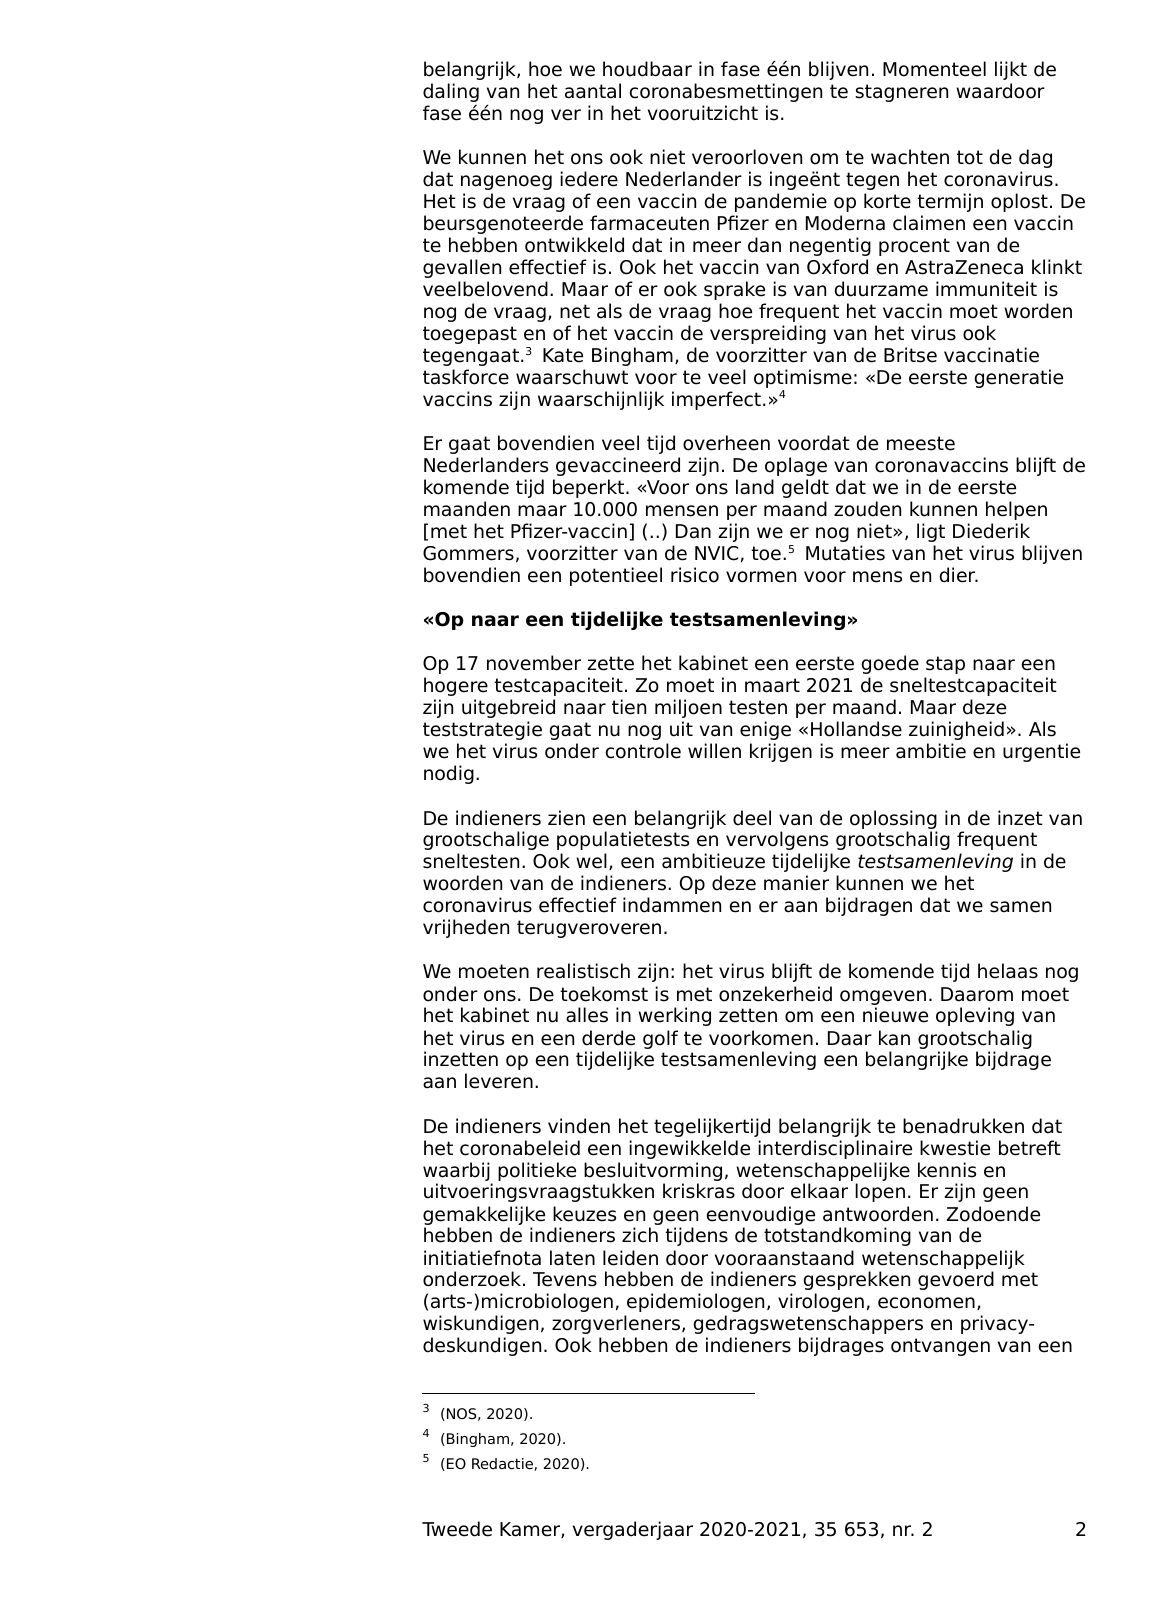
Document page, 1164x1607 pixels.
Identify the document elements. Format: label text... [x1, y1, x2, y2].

text belangrijk, hoe we houdbaar in fase één blijven. Momenteel lijkt de daling van het aantal coronabesmettingen te stagneren waardoor fase één nog ver in het vooruitzicht is. [422, 59, 1087, 125]
text (NOS, 2020). [422, 1402, 1087, 1424]
text Op 17 november zette het kabinet een eerste goede stap naar een hogere testcapaciteit. Zo moet in maart 2021 de sneltestcapaciteit zijn uitgebreid naar tien miljoen testen per maand. Maar deze teststrategie gaat nu nog uit van enige «Hollandse zuinigheid». Als we het virus onder controle willen krijgen is meer ambitie en urgentie nodig. [422, 653, 1087, 785]
text De indieners zien een belangrijk deel van de oplossing in de inzet van grootschalige populatietests en vervolgens grootschalig frequent sneltesten. Ook wel, een ambitieuze tijdelijke testsamenleving in de woorden van de indieners. Op deze manier kunnen we het coronavirus effectief indammen en er aan bijdragen dat we samen vrijheden terugveroveren. [422, 807, 1087, 939]
text Er gaat bovendien veel tijd overheen voordat de meeste Nederlanders gevaccineerd zijn. De oplage van coronavaccins blijft de komende tijd beperkt. «Voor ons land geldt dat we in de eerste maanden maar 10.000 mensen per maand zouden kunnen helpen [met het Pfizer-vaccin] (..) Dan zijn we er nog niet», ligt Diederik Gommers, voorzitter van de NVIC, toe. Mutaties van het virus blijven bovendien een potentieel risico vormen voor mens en dier. [422, 433, 1087, 587]
text (EO Redactie, 2020). [422, 1452, 1087, 1474]
text De indieners vinden het tegelijkertijd belangrijk te benadrukken dat het coronabeleid een ingewikkelde interdisciplinaire kwestie betreft waarbij politieke besluitvorming, wetenschappelijke kennis en uitvoeringsvraagstukken kriskras door elkaar lopen. Er zijn geen gemakkelijke keuzes en geen eenvoudige antwoorden. Zodoende hebben de indieners zich tijdens de totstandkoming van de initiatiefnota laten leiden door vooraanstaand wetenschappelijk onderzoek. Tevens hebben de indieners gesprekken gevoerd met (arts-)microbiologen, epidemiologen, virologen, economen, wiskundigen, zorgverleners, gedragswetenschappers en privacy-deskundigen. Ook hebben de indieners bijdrages ontvangen van een [422, 1116, 1087, 1357]
subtitle «Op naar een tijdelijke testsamenleving» [422, 609, 1087, 631]
text We moeten realistisch zijn: het virus blijft de komende tijd helaas nog onder ons. De toekomst is met onzekerheid omgeven. Daarom moet het kabinet nu alles in werking zetten om een nieuwe opleving van het virus en een derde golf te voorkomen. Daar kan grootschalig inzetten op een tijdelijke testsamenleving een belangrijke bijdrage aan leveren. [422, 961, 1087, 1093]
text (Bingham, 2020). [422, 1427, 1087, 1449]
text We kunnen het ons ook niet veroorloven om te wachten tot de dag dat nagenoeg iedere Nederlander is ingeënt tegen het coronavirus. Het is de vraag of een vaccin de pandemie op korte termijn oplost. De beursgenoteerde farmaceuten Pfizer en Moderna claimen een vaccin te hebben ontwikkeld dat in meer dan negentig procent van de gevallen effectief is. Ook het vaccin van Oxford en AstraZeneca klinkt veelbelovend. Maar of er ook sprake is van duurzame immuniteit is nog de vraag, net als de vraag hoe frequent het vaccin moet worden toegepast en of het vaccin de verspreiding van het virus ook tegengaat. Kate Bingham, de voorzitter van de Britse vaccinatie taskforce waarschuwt voor te veel optimisme: «De eerste generatie vaccins zijn waarschijnlijk imperfect.» [422, 147, 1087, 411]
